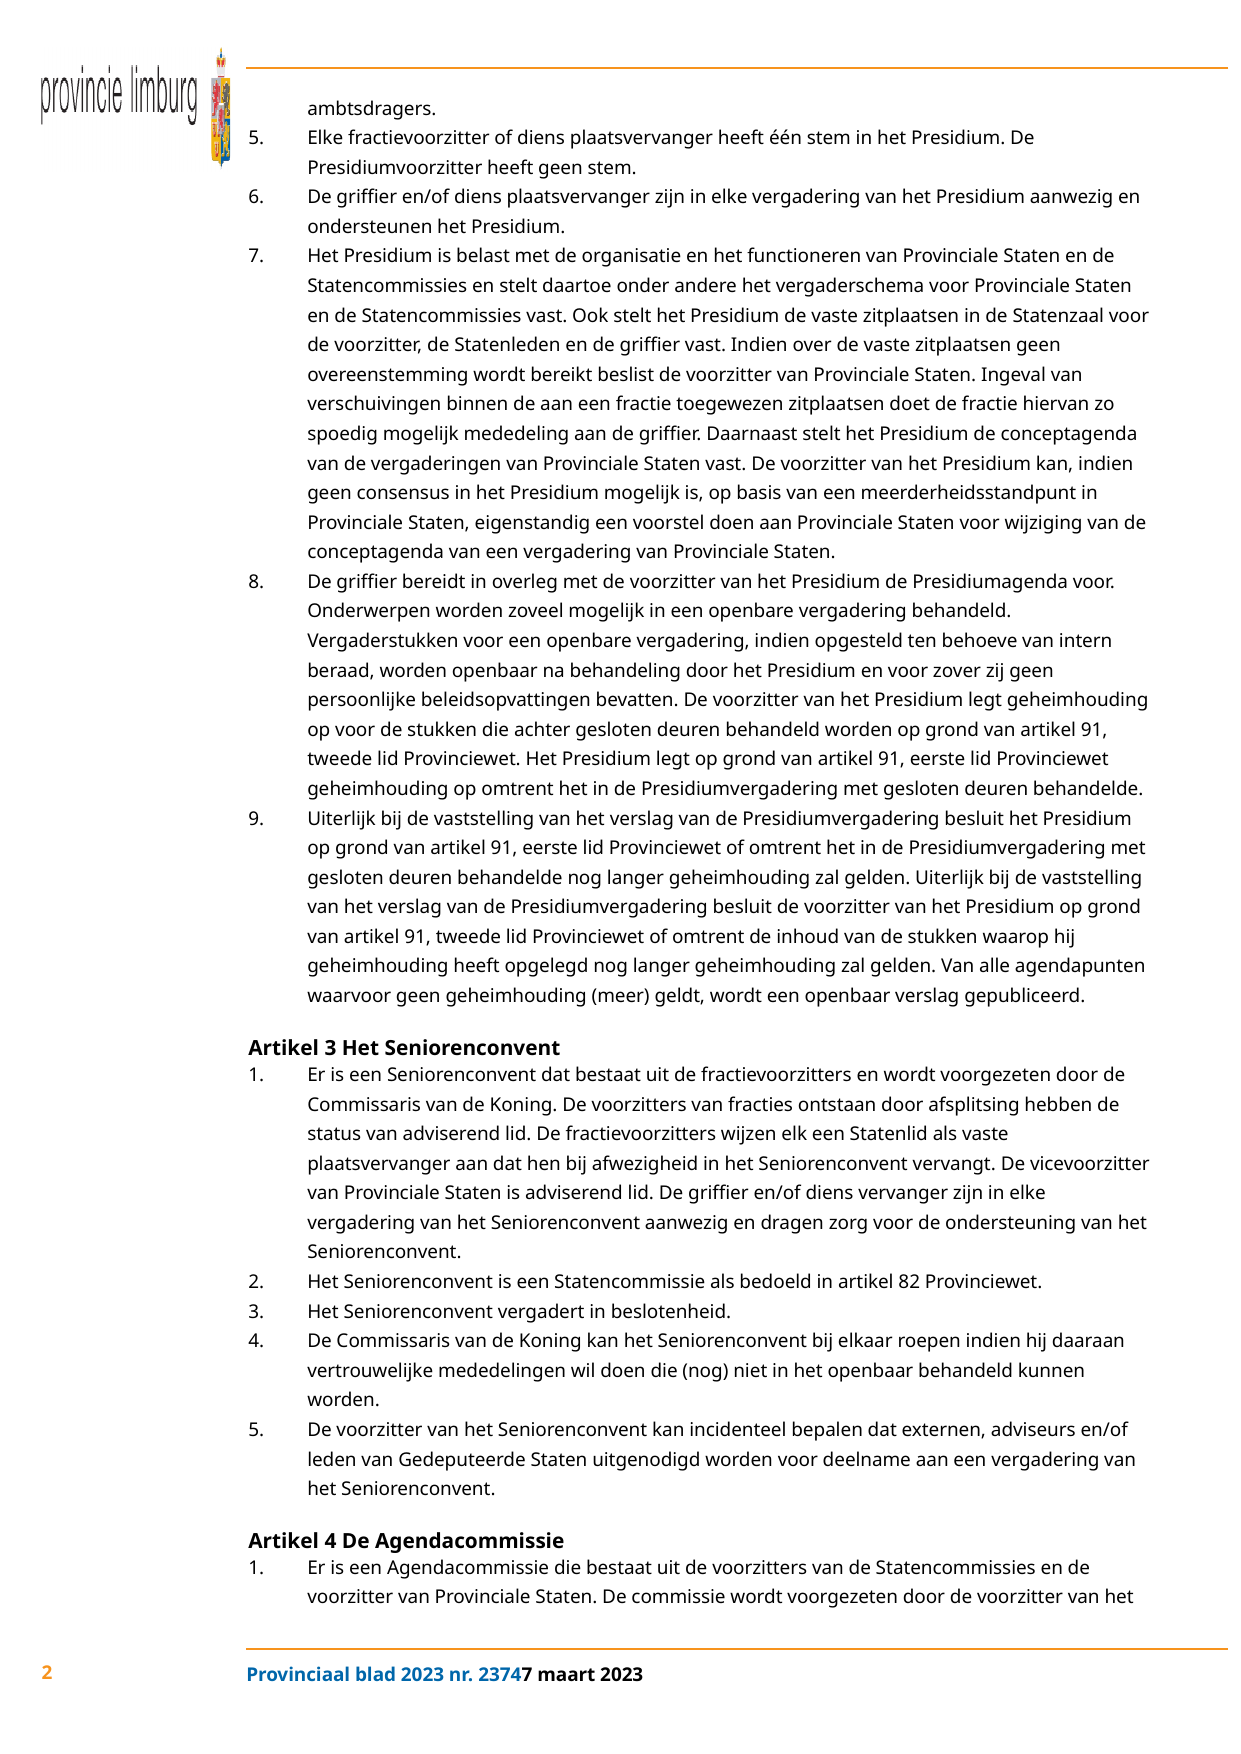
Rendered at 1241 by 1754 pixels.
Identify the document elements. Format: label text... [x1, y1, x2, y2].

list Het Presidium is belast met de organisatie en het functioneren van Provinciale Staten en de Statencommissies en stelt daartoe onder andere het vergaderschema voor Provinciale Staten en de Statencommissies vast. Ook stelt het Presidium de vaste zitplaatsen in de Statenzaal voor de voorzitter, de Statenleden en de griffier vast. Indien over de vaste zitplaatsen geen overeenstemming wordt bereikt beslist de voorzitter van Provinciale Staten. Ingeval van verschuivingen binnen de aan een fractie toegewezen zitplaatsen doet de fractie hiervan zo spoedig mogelijk mededeling aan de griffier. Daarnaast stelt het Presidium de conceptagenda van de vergaderingen van Provinciale Staten vast. De voorzitter van het Presidium kan, indien geen consensus in het Presidium mogelijk is, op basis van een meerderheidsstandpunt in Provinciale Staten, eigenstandig een voorstel doen aan Provinciale Staten voor wijziging van de conceptagenda van een vergadering van Provinciale Staten. [248, 243, 1152, 564]
list De griffier bereidt in overleg met de voorzitter van het Presidium de Presidiumagenda voor. Onderwerpen worden zoveel mogelijk in een openbare vergadering behandeld. Vergaderstukken voor een openbare vergadering, indien opgesteld ten behoeve van intern beraad, worden openbaar na behandeling door het Presidium en voor zover zij geen persoonlijke beleidsopvattingen bevatten. De voorzitter van het Presidium legt geheimhouding op voor de stukken die achter gesloten deuren behandeld worden op grond van artikel 91, tweede lid Provinciewet. Het Presidium legt op grond van artikel 91, eerste lid Provinciewet geheimhouding op omtrent het in de Presidiumvergadering met gesloten deuren behandelde. [248, 568, 1152, 801]
text Artikel 4 De Agendacommissie [248, 1526, 1152, 1554]
list De griffier en/of diens plaatsvervanger zijn in elke vergadering van het Presidium aanwezig en ondersteunen het Presidium. [248, 183, 1152, 239]
picture [41, 47, 231, 172]
list Elke fractievoorzitter of diens plaatsvervanger heeft één stem in het Presidium. De Presidiumvoorzitter heeft geen stem. [248, 124, 1152, 180]
list Het Seniorenconvent vergadert in beslotenheid. [248, 1298, 1152, 1323]
text Artikel 3 Het Seniorenconvent [248, 1033, 1152, 1061]
list Het Seniorenconvent is een Statencommissie als bedoeld in artikel 82 Provinciewet. [248, 1268, 1152, 1294]
list Uiterlijk bij de vaststelling van het verslag van de Presidiumvergadering besluit het Presidium op grond van artikel 91, eerste lid Provinciewet of omtrent het in de Presidiumvergadering met gesloten deuren behandelde nog langer geheimhouding zal gelden. Uiterlijk bij de vaststelling van het verslag van de Presidiumvergadering besluit de voorzitter van het Presidium op grond van artikel 91, tweede lid Provinciewet of omtrent de inhoud van de stukken waarop hij geheimhouding heeft opgelegd nog langer geheimhouding zal gelden. Van alle agendapunten waarvoor geen geheimhouding (meer) geldt, wordt een openbaar verslag gepubliceerd. [248, 805, 1152, 1008]
list De voorzitter van het Seniorenconvent kan incidenteel bepalen dat externen, adviseurs en/of leden van Gedeputeerde Staten uitgenodigd worden voor deelname aan een vergadering van het Seniorenconvent. [248, 1416, 1152, 1501]
list Er is een Agendacommissie die bestaat uit de voorzitters van de Statencommissies en de voorzitter van Provinciale Staten. De commissie wordt voorgezeten door de voorzitter van het [248, 1554, 1152, 1609]
list Er is een Seniorenconvent dat bestaat uit de fractievoorzitters en wordt voorgezeten door de Commissaris van de Koning. De voorzitters van fracties ontstaan door afsplitsing hebben de status van adviserend lid. De fractievoorzitters wijzen elk een Statenlid als vaste plaatsvervanger aan dat hen bij afwezigheid in het Seniorenconvent vervangt. De vicevoorzitter van Provinciale Staten is adviserend lid. De griffier en/of diens vervanger zijn in elke vergadering van het Seniorenconvent aanwezig en dragen zorg voor de ondersteuning van het Seniorenconvent. [248, 1061, 1152, 1264]
list De Commissaris van de Koning kan het Seniorenconvent bij elkaar roepen indien hij daaraan vertrouwelijke mededelingen wil doen die (nog) niet in het openbaar behandeld kunnen worden. [248, 1327, 1152, 1412]
list ambtsdragers. [248, 95, 1152, 121]
